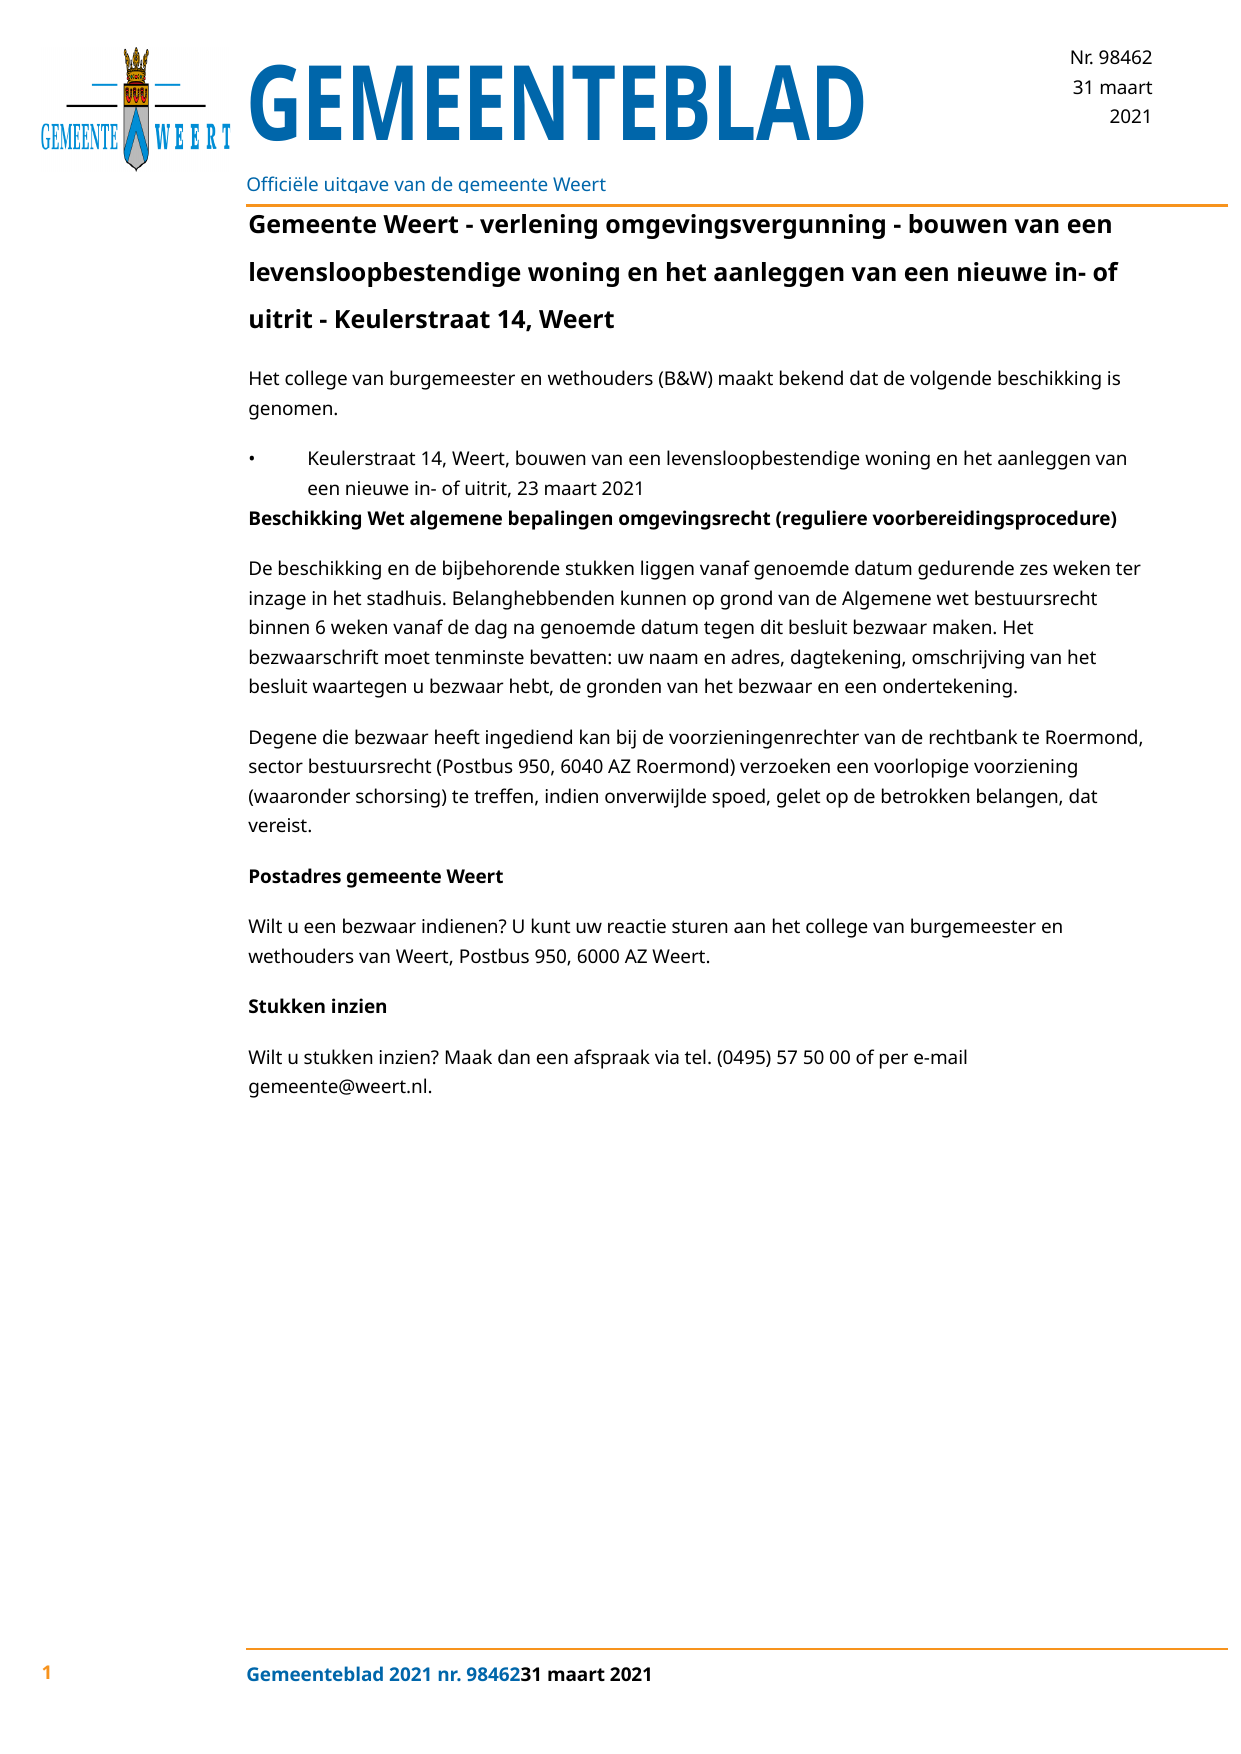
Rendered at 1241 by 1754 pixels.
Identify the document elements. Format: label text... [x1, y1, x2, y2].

text Beschikking Wet algemene bepalingen omgevingsrecht (reguliere voorbereidingsprocedure) [248, 505, 1152, 530]
text Degene die bezwaar heeft ingediend kan bij de voorzieningenrechter van de rechtbank te Roermond, sector bestuursrecht (Postbus 950, 6040 AZ Roermond) verzoeken een voorlopige voorziening (waaronder schorsing) te treffen, indien onverwijlde spoed, gelet op de betrokken belangen, dat vereist. [248, 724, 1152, 838]
text Postadres gemeente Weert [248, 863, 1152, 889]
text Wilt u een bezwaar indienen? U kunt uw reactie sturen aan het college van burgemeester en wethouders van Weert, Postbus 950, 6000 AZ Weert. [248, 913, 1152, 969]
text Wilt u stukken inzien? Maak dan een afspraak via tel. (0495) 57 50 00 of per e-mail gemeente@weert.nl. [248, 1044, 1152, 1099]
text De beschikking en de bijbehorende stukken liggen vanaf genoemde datum gedurende zes weken ter inzage in het stadhuis. Belanghebbenden kunnen op grond van de Algemene wet bestuursrecht binnen 6 weken vanaf de dag na genoemde datum tegen dit besluit bezwaar maken. Het bezwaarschrift moet tenminste bevatten: uw naam en adres, dagtekening, omschrijving van het besluit waartegen u bezwaar hebt, de gronden van het bezwaar en een ondertekening. [248, 555, 1152, 699]
text Stukken inzien [248, 993, 1152, 1019]
text Gemeente Weert - verlening omgevingsvergunning - bouwen van een levensloopbestendige woning en het aanleggen van een nieuwe in- of uitrit - Keulerstraat 14, Weert [248, 207, 1152, 336]
picture [41, 47, 231, 172]
list Keulerstraat 14, Weert, bouwen van een levensloopbestendige woning en het aanleggen van een nieuwe in- of uitrit, 23 maart 2021 [248, 446, 1152, 501]
text Het college van burgemeester en wethouders (B&W) maakt bekend dat de volgende beschikking is genomen. [248, 366, 1152, 421]
